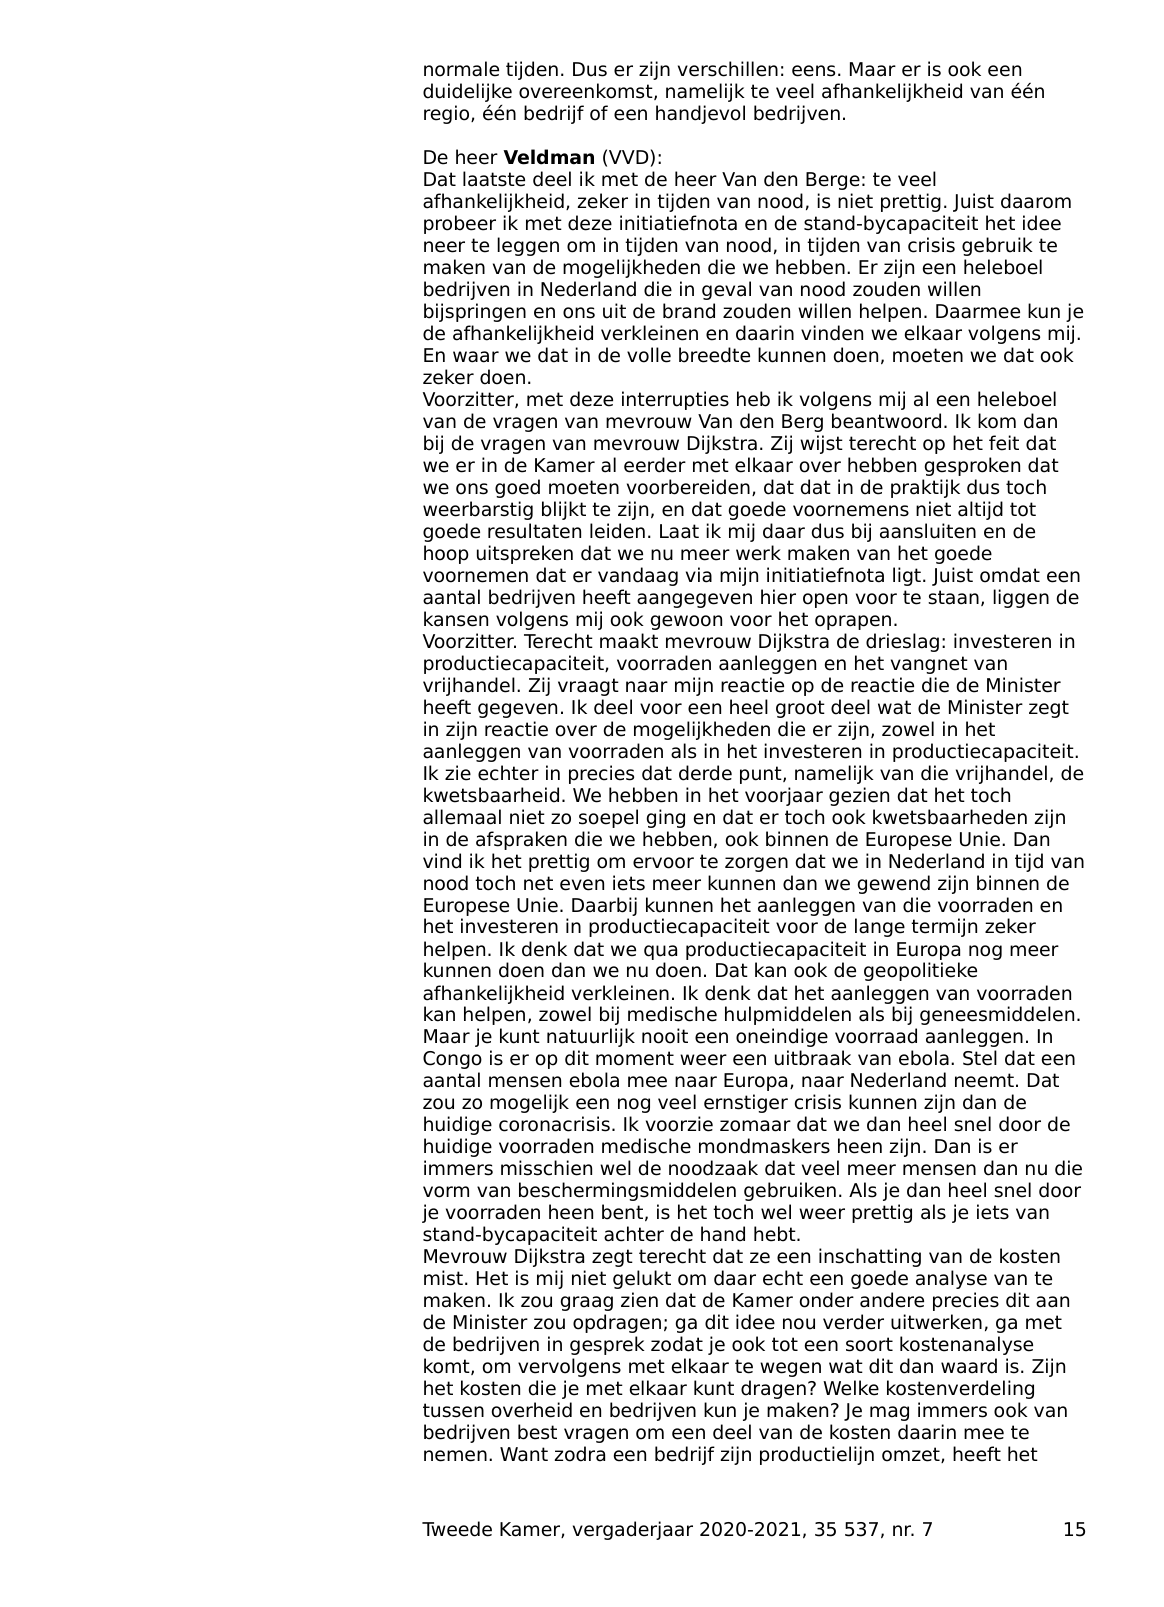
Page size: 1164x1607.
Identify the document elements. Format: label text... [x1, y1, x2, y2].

text Voorzitter, met deze interrupties heb ik volgens mij al een heleboel van de vragen van mevrouw Van den Berg beantwoord. Ik kom dan bij de vragen van mevrouw Dijkstra. Zij wijst terecht op het feit dat we er in de Kamer al eerder met elkaar over hebben gesproken dat we ons goed moeten voorbereiden, dat dat in de praktijk dus toch weerbarstig blijkt te zijn, en dat goede voornemens niet altijd tot goede resultaten leiden. Laat ik mij daar dus bij aansluiten en de hoop uitspreken dat we nu meer werk maken van het goede voornemen dat er vandaag via mijn initiatiefnota ligt. Juist omdat een aantal bedrijven heeft aangegeven hier open voor te staan, liggen de kansen volgens mij ook gewoon voor het oprapen. [422, 389, 1087, 631]
text Mevrouw Dijkstra zegt terecht dat ze een inschatting van de kosten mist. Het is mij niet gelukt om daar echt een goede analyse van te maken. Ik zou graag zien dat de Kamer onder andere precies dit aan de Minister zou opdragen; ga dit idee nou verder uitwerken, ga met de bedrijven in gesprek zodat je ook tot een soort kostenanalyse komt, om vervolgens met elkaar te wegen wat dit dan waard is. Zijn het kosten die je met elkaar kunt dragen? Welke kostenverdeling tussen overheid en bedrijven kun je maken? Je mag immers ook van bedrijven best vragen om een deel van de kosten daarin mee te nemen. Want zodra een bedrijf zijn productielijn omzet, heeft het [422, 1246, 1087, 1466]
text De heer Veldman (VVD): [422, 147, 1087, 169]
text Dat laatste deel ik met de heer Van den Berge: te veel afhankelijkheid, zeker in tijden van nood, is niet prettig. Juist daarom probeer ik met deze initiatiefnota en de stand-bycapaciteit het idee neer te leggen om in tijden van nood, in tijden van crisis gebruik te maken van de mogelijkheden die we hebben. Er zijn een heleboel bedrijven in Nederland die in geval van nood zouden willen bijspringen en ons uit de brand zouden willen helpen. Daarmee kun je de afhankelijkheid verkleinen en daarin vinden we elkaar volgens mij. En waar we dat in de volle breedte kunnen doen, moeten we dat ook zeker doen. [422, 169, 1087, 389]
text normale tijden. Dus er zijn verschillen: eens. Maar er is ook een duidelijke overeenkomst, namelijk te veel afhankelijkheid van één regio, één bedrijf of een handjevol bedrijven. [422, 59, 1087, 125]
text Voorzitter. Terecht maakt mevrouw Dijkstra de drieslag: investeren in productiecapaciteit, voorraden aanleggen en het vangnet van vrijhandel. Zij vraagt naar mijn reactie op de reactie die de Minister heeft gegeven. Ik deel voor een heel groot deel wat de Minister zegt in zijn reactie over de mogelijkheden die er zijn, zowel in het aanleggen van voorraden als in het investeren in productiecapaciteit. Ik zie echter in precies dat derde punt, namelijk van die vrijhandel, de kwetsbaarheid. We hebben in het voorjaar gezien dat het toch allemaal niet zo soepel ging en dat er toch ook kwetsbaarheden zijn in de afspraken die we hebben, ook binnen de Europese Unie. Dan vind ik het prettig om ervoor te zorgen dat we in Nederland in tijd van nood toch net even iets meer kunnen dan we gewend zijn binnen de Europese Unie. Daarbij kunnen het aanleggen van die voorraden en het investeren in productiecapaciteit voor de lange termijn zeker helpen. Ik denk dat we qua productiecapaciteit in Europa nog meer kunnen doen dan we nu doen. Dat kan ook de geopolitieke afhankelijkheid verkleinen. Ik denk dat het aanleggen van voorraden kan helpen, zowel bij medische hulpmiddelen als bij geneesmiddelen. Maar je kunt natuurlijk nooit een oneindige voorraad aanleggen. In Congo is er op dit moment weer een uitbraak van ebola. Stel dat een aantal mensen ebola mee naar Europa, naar Nederland neemt. Dat zou zo mogelijk een nog veel ernstiger crisis kunnen zijn dan de huidige coronacrisis. Ik voorzie zomaar dat we dan heel snel door de huidige voorraden medische mondmaskers heen zijn. Dan is er immers misschien wel de noodzaak dat veel meer mensen dan nu die vorm van beschermingsmiddelen gebruiken. Als je dan heel snel door je voorraden heen bent, is het toch wel weer prettig als je iets van stand-bycapaciteit achter de hand hebt. [422, 631, 1087, 1246]
